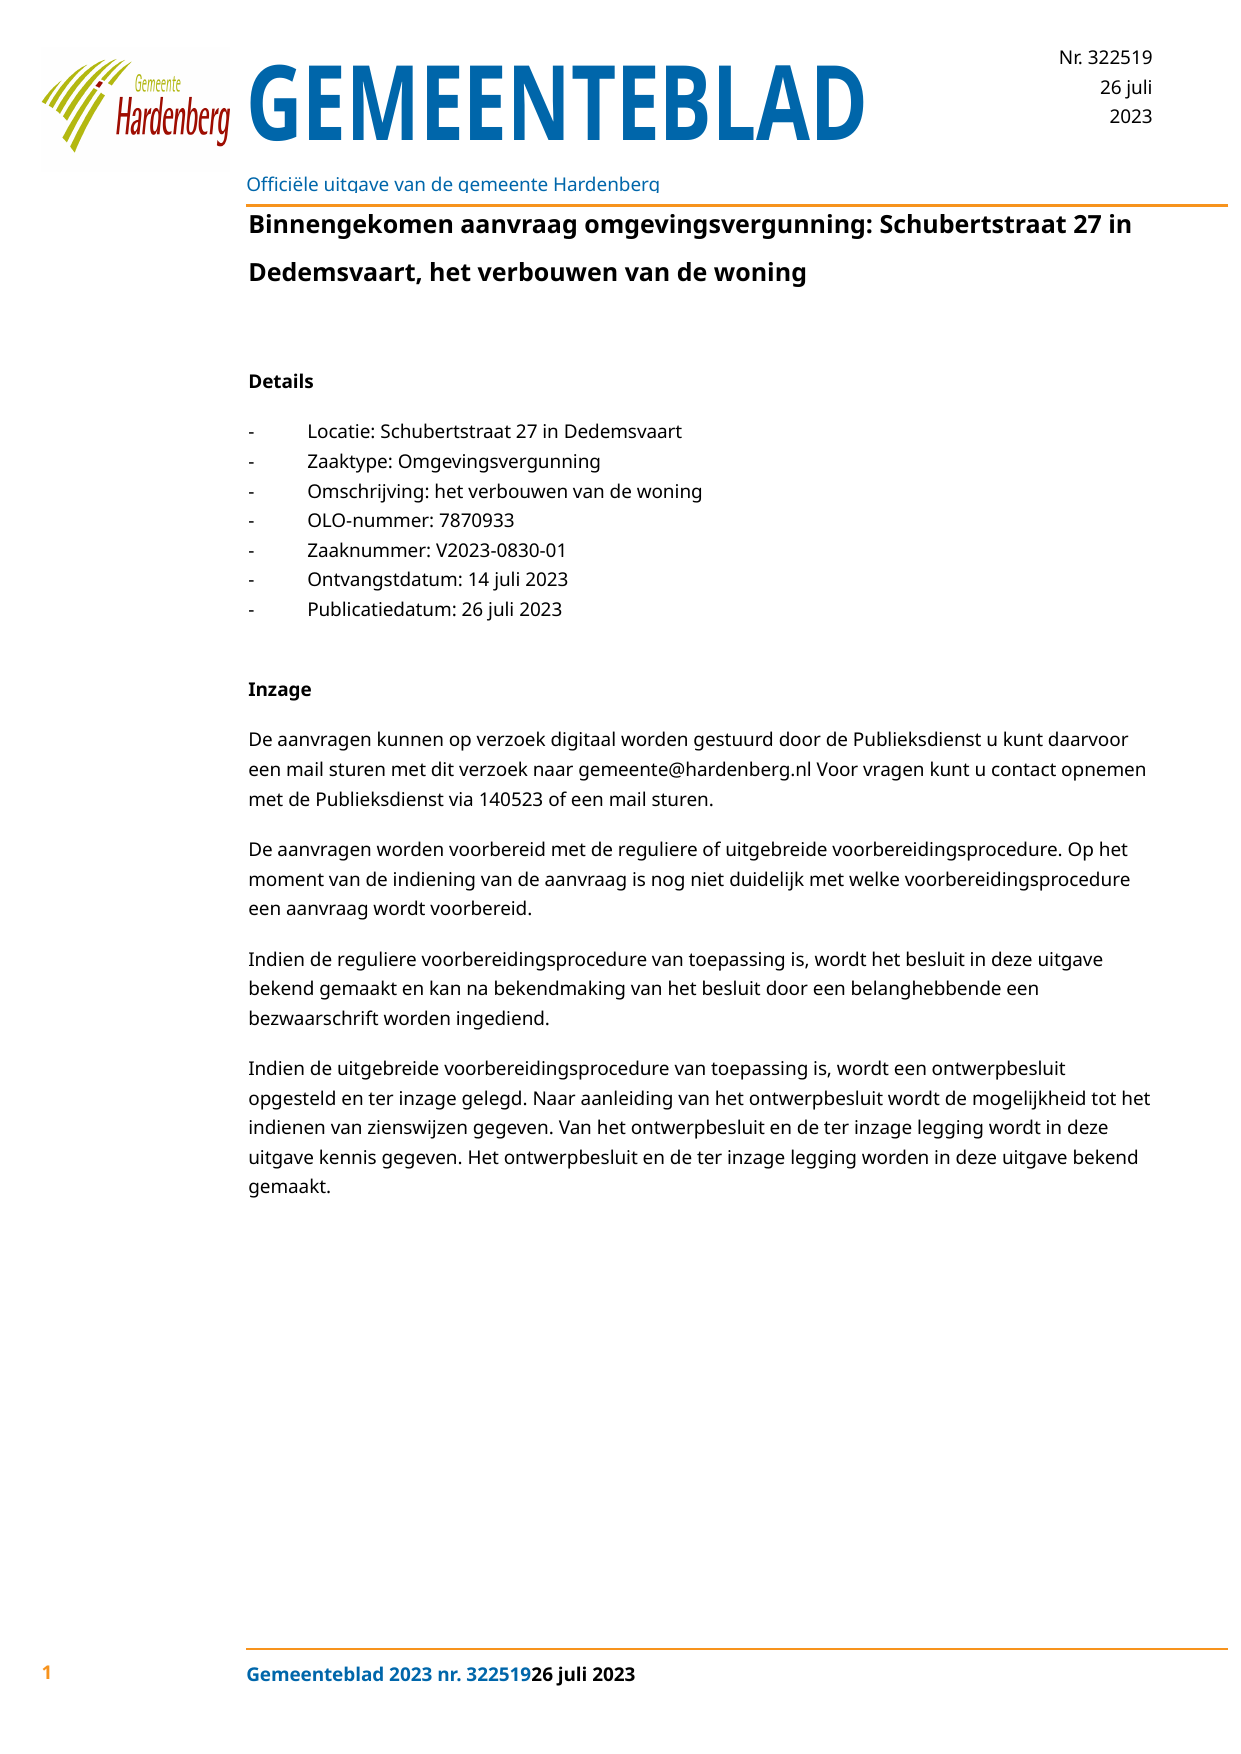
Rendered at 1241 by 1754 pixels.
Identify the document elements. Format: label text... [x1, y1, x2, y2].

text Details [248, 368, 1152, 394]
list Ontvangstdatum: 14 juli 2023 [248, 567, 1152, 592]
list Publicatiedatum: 26 juli 2023 [248, 596, 1152, 622]
text Inzage [248, 676, 1152, 702]
text Indien de uitgebreide voorbereidingsprocedure van toepassing is, wordt een ontwerpbesluit opgesteld en ter inzage gelegd. Naar aanleiding van het ontwerpbesluit wordt de mogelijkheid tot het indienen van zienswijzen gegeven. Van het ontwerpbesluit en de ter inzage legging wordt in deze uitgave kennis gegeven. Het ontwerpbesluit en de ter inzage legging worden in deze uitgave bekend gemaakt. [248, 1055, 1152, 1199]
text De aanvragen kunnen op verzoek digitaal worden gestuurd door de Publieksdienst u kunt daarvoor een mail sturen met dit verzoek naar gemeente@hardenberg.nl Voor vragen kunt u contact opnemen met de Publieksdienst via 140523 of een mail sturen. [248, 727, 1152, 812]
list Zaaknummer: V2023-0830-01 [248, 537, 1152, 563]
text Binnengekomen aanvraag omgevingsvergunning: Schubertstraat 27 in Dedemsvaart, het verbouwen van de woning [248, 207, 1152, 288]
text De aanvragen worden voorbereid met de reguliere of uitgebreide voorbereidingsprocedure. Op het moment van de indiening van de aanvraag is nog niet duidelijk met welke voorbereidingsprocedure een aanvraag wordt voorbereid. [248, 836, 1152, 921]
list Zaaktype: Omgevingsvergunning [248, 448, 1152, 474]
picture [41, 47, 231, 172]
list OLO-nummer: 7870933 [248, 507, 1152, 533]
list Locatie: Schubertstraat 27 in Dedemsvaart [248, 419, 1152, 444]
list Omschrijving: het verbouwen van de woning [248, 478, 1152, 504]
text Indien de reguliere voorbereidingsprocedure van toepassing is, wordt het besluit in deze uitgave bekend gemaakt en kan na bekendmaking van het besluit door een belanghebbende een bezwaarschrift worden ingediend. [248, 946, 1152, 1031]
